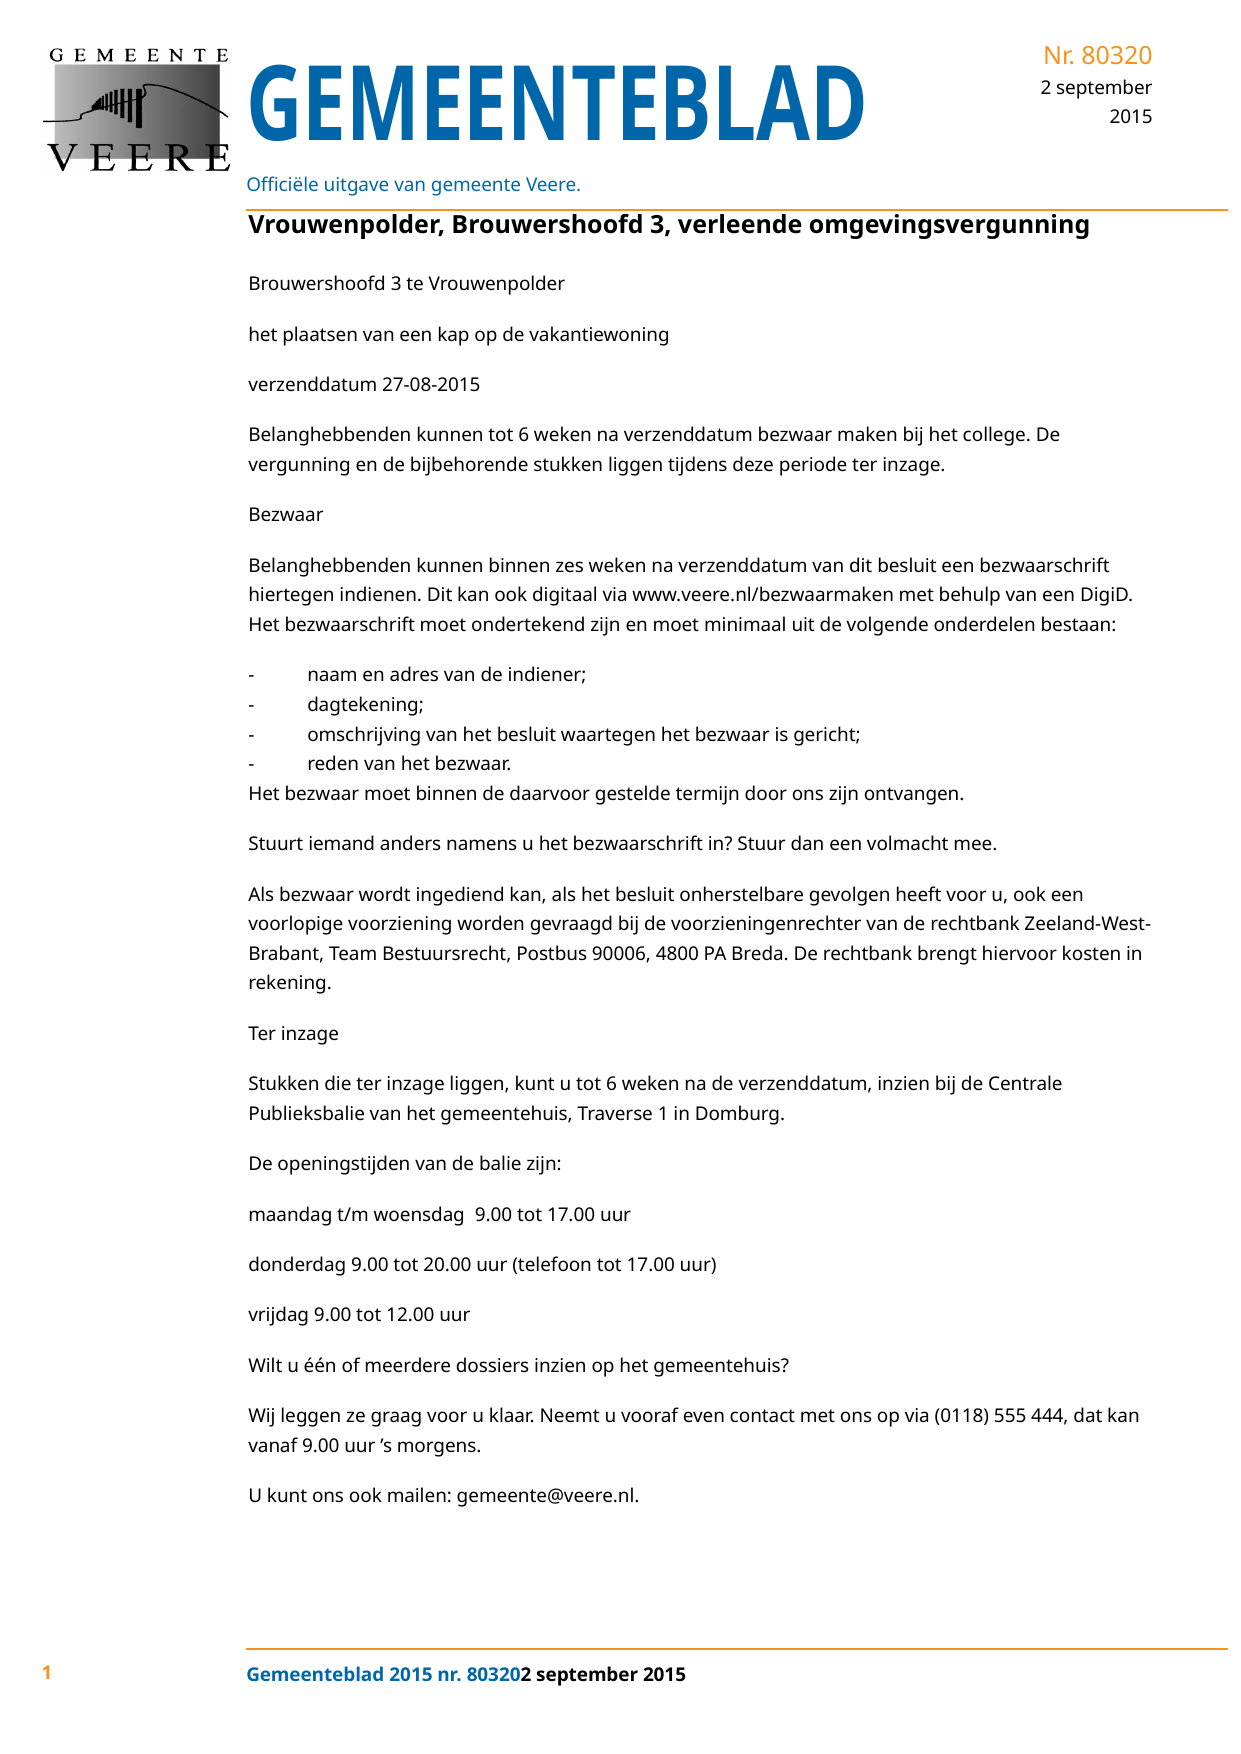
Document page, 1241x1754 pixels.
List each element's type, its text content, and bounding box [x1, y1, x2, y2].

text maandag t/m woensdag 9.00 tot 17.00 uur [248, 1201, 1152, 1226]
text Vrouwenpolder, Brouwershoofd 3, verleende omgevingsvergunning [248, 211, 1152, 241]
text Bezwaar [248, 502, 1152, 527]
text Het bezwaar moet binnen de daarvoor gestelde termijn door ons zijn ontvangen. [248, 780, 1152, 806]
text De openingstijden van de balie zijn: [248, 1150, 1152, 1176]
text Ter inzage [248, 1020, 1152, 1046]
list naam en adres van de indiener; [248, 662, 1152, 687]
text Brouwershoofd 3 te Vrouwenpolder [248, 270, 1152, 296]
text Belanghebbenden kunnen tot 6 weken na verzenddatum bezwaar maken bij het college. De vergunning en de bijbehorende stukken liggen tijdens deze periode ter inzage. [248, 422, 1152, 477]
text U kunt ons ook mailen: gemeente@veere.nl. [248, 1482, 1152, 1508]
text Stuurt iemand anders namens u het bezwaarschrift in? Stuur dan een volmacht mee. [248, 830, 1152, 856]
text Als bezwaar wordt ingediend kan, als het besluit onherstelbare gevolgen heeft voor u, ook een voorlopige voorziening worden gevraagd bij de voorzieningenrechter van de rechtbank Zeeland-West-Brabant, Team Bestuursrecht, Postbus 90006, 4800 PA Breda. De rechtbank brengt hiervoor kosten in rekening. [248, 881, 1152, 995]
text Wij leggen ze graag voor u klaar. Neemt u vooraf even contact met ons op via (0118) 555 444, dat kan vanaf 9.00 uur ’s morgens. [248, 1402, 1152, 1458]
picture [41, 47, 231, 172]
text Wilt u één of meerdere dossiers inzien op het gemeentehuis? [248, 1352, 1152, 1378]
text donderdag 9.00 tot 20.00 uur (telefoon tot 17.00 uur) [248, 1251, 1152, 1277]
text Stukken die ter inzage liggen, kunt u tot 6 weken na de verzenddatum, inzien bij de Centrale Publieksbalie van het gemeentehuis, Traverse 1 in Domburg. [248, 1070, 1152, 1126]
list reden van het bezwaar. [248, 750, 1152, 776]
text het plaatsen van een kap op de vakantiewoning [248, 321, 1152, 346]
text verzenddatum 27-08-2015 [248, 371, 1152, 397]
list omschrijving van het besluit waartegen het bezwaar is gericht; [248, 721, 1152, 746]
list dagtekening; [248, 691, 1152, 717]
text Belanghebbenden kunnen binnen zes weken na verzenddatum van dit besluit een bezwaarschrift hiertegen indienen. Dit kan ook digitaal via www.veere.nl/bezwaarmaken met behulp van een DigiD. Het bezwaarschrift moet ondertekend zijn en moet minimaal uit de volgende onderdelen bestaan: [248, 552, 1152, 637]
text vrijdag 9.00 tot 12.00 uur [248, 1302, 1152, 1327]
